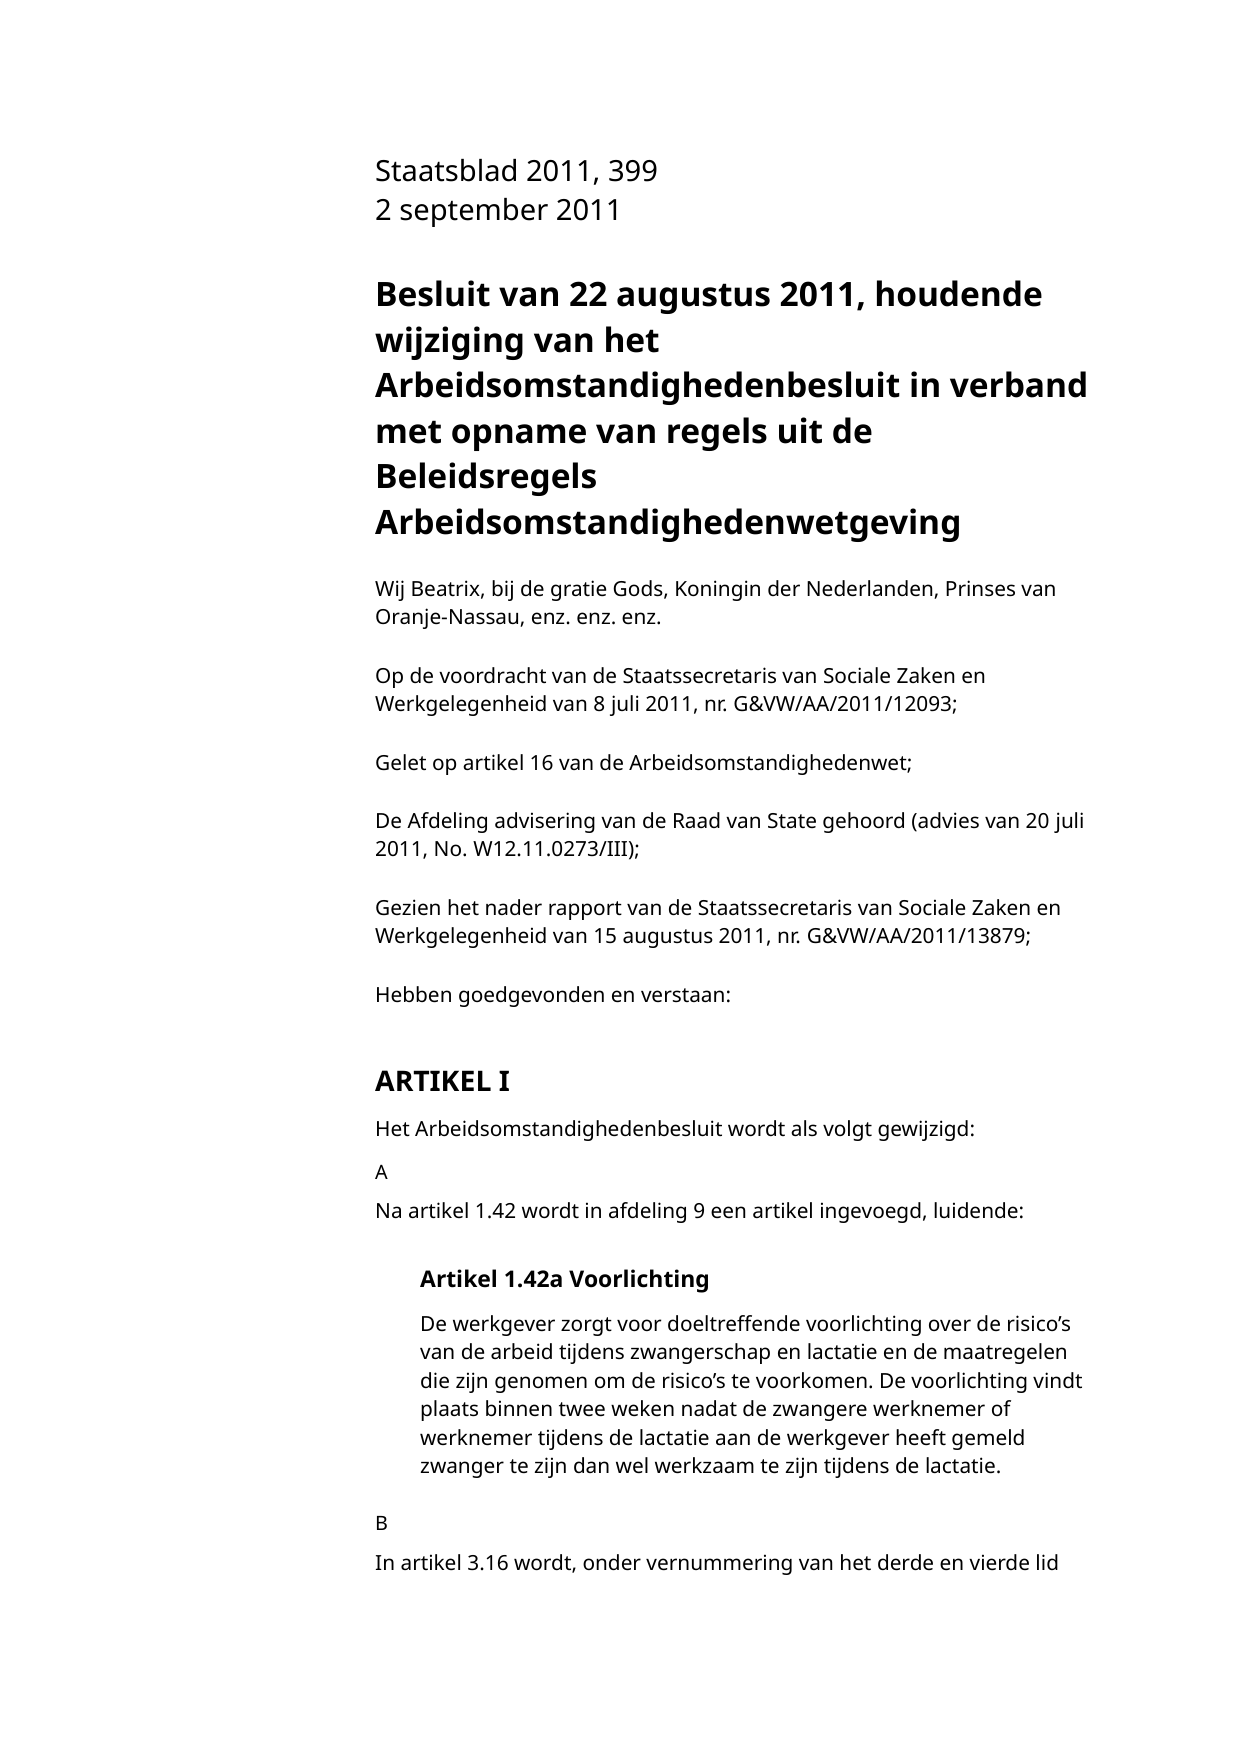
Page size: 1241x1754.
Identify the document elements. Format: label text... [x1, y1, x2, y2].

text Hebben goedgevonden en verstaan: [375, 980, 1090, 1008]
subtitle Besluit van 22 augustus 2011, houdende wijziging van het Arbeidsomstandighedenbesluit in verband met opname van regels uit de Beleidsregels Arbeidsomstandighedenwetgeving [375, 271, 1090, 544]
text Het Arbeidsomstandighedenbesluit wordt als volgt gewijzigd: [375, 1114, 1090, 1143]
text Staatsblad 2011, 399 [375, 150, 1090, 190]
text In artikel 3.16 wordt, onder vernummering van het derde en vierde lid [375, 1548, 1090, 1577]
text De Afdeling advisering van de Raad van State gehoord (advies van 20 juli 2011, No. W12.11.0273/III); [375, 806, 1090, 863]
text A [375, 1158, 1090, 1185]
text Wij Beatrix, bij de gratie Gods, Koningin der Nederlanden, Prinses van Oranje-Nassau, enz. enz. enz. [375, 574, 1090, 631]
text Op de voordracht van de Staatssecretaris van Sociale Zaken en Werkgelegenheid van 8 juli 2011, nr. G&VW/AA/2011/12093; [375, 661, 1090, 718]
text B [375, 1509, 1090, 1536]
text 2 september 2011 [375, 190, 1090, 229]
subtitle Artikel 1.42a Voorlichting [420, 1263, 1090, 1294]
subtitle ARTIKEL I [375, 1061, 1090, 1099]
text Na artikel 1.42 wordt in afdeling 9 een artikel ingevoegd, luidende: [375, 1197, 1090, 1225]
text Gelet op artikel 16 van de Arbeidsomstandighedenwet; [375, 748, 1090, 776]
text Gezien het nader rapport van de Staatssecretaris van Sociale Zaken en Werkgelegenheid van 15 augustus 2011, nr. G&VW/AA/2011/13879; [375, 893, 1090, 950]
text De werkgever zorgt voor doeltreffende voorlichting over de risico’s van de arbeid tijdens zwangerschap en lactatie en de maatregelen die zijn genomen om de risico’s te voorkomen. De voorlichting vindt plaats binnen twee weken nadat de zwangere werknemer of werknemer tijdens de lactatie aan de werkgever heeft gemeld zwanger te zijn dan wel werkzaam te zijn tijdens de lactatie. [420, 1309, 1090, 1479]
